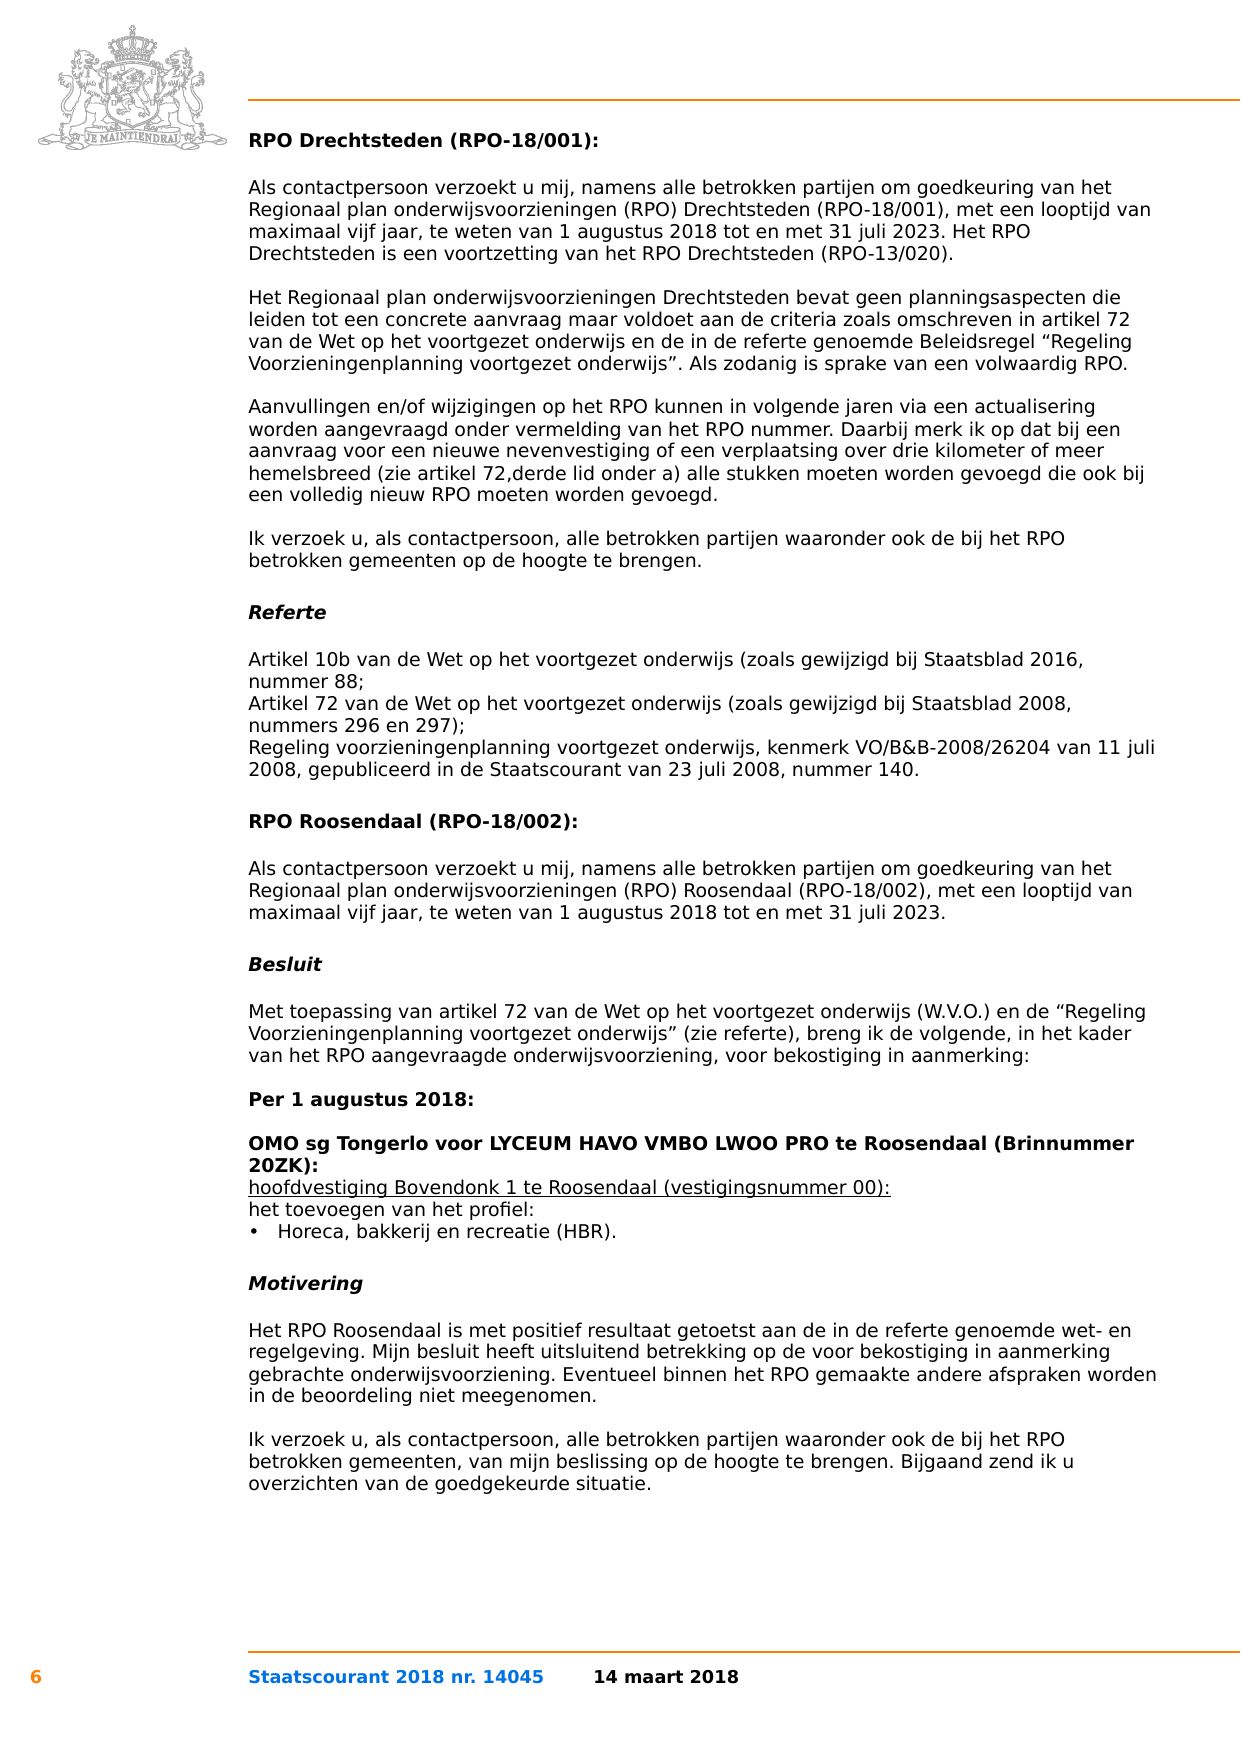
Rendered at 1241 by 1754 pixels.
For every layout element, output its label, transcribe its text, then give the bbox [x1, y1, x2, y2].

text Het RPO Roosendaal is met positief resultaat getoetst aan de in de referte genoemde wet- en regelgeving. Mijn besluit heeft uitsluitend betrekking op de voor bekostiging in aanmerking gebrachte onderwijsvoorziening. Eventueel binnen het RPO gemaakte andere afspraken worden in de beoordeling niet meegenomen. [248, 1319, 1163, 1407]
text Artikel 10b van de Wet op het voortgezet onderwijs (zoals gewijzigd bij Staatsblad 2016, nummer 88; [248, 649, 1163, 693]
subtitle RPO Roosendaal (RPO-18/002): [248, 811, 1163, 833]
text Per 1 augustus 2018: [248, 1089, 1163, 1111]
subtitle RPO Drechtsteden (RPO-18/001): [248, 130, 1163, 152]
text Als contactpersoon verzoekt u mij, namens alle betrokken partijen om goedkeuring van het Regionaal plan onderwijsvoorzieningen (RPO) Drechtsteden (RPO-18/001), met een looptijd van maximaal vijf jaar, te weten van 1 augustus 2018 tot en met 31 juli 2023. Het RPO Drechtsteden is een voortzetting van het RPO Drechtsteden (RPO-13/020). [248, 177, 1163, 265]
text Ik verzoek u, als contactpersoon, alle betrokken partijen waaronder ook de bij het RPO betrokken gemeenten, van mijn beslissing op de hoogte te brengen. Bijgaand zend ik u overzichten van de goedgekeurde situatie. [248, 1429, 1163, 1495]
text Ik verzoek u, als contactpersoon, alle betrokken partijen waaronder ook de bij het RPO betrokken gemeenten op de hoogte te brengen. [248, 528, 1163, 572]
picture [38, 25, 227, 150]
text Aanvullingen en/of wijzigingen op het RPO kunnen in volgende jaren via een actualisering worden aangevraagd onder vermelding van het RPO nummer. Daarbij merk ik op dat bij een aanvraag voor een nieuwe nevenvestiging of een verplaatsing over drie kilometer of meer hemelsbreed (zie artikel 72,derde lid onder a) alle stukken moeten worden gevoegd die ook bij een volledig nieuw RPO moeten worden gevoegd. [248, 396, 1163, 506]
text Als contactpersoon verzoekt u mij, namens alle betrokken partijen om goedkeuring van het Regionaal plan onderwijsvoorzieningen (RPO) Roosendaal (RPO-18/002), met een looptijd van maximaal vijf jaar, te weten van 1 augustus 2018 tot en met 31 juli 2023. [248, 858, 1163, 924]
subtitle Besluit [248, 954, 1163, 976]
text hoofdvestiging Bovendonk 1 te Roosendaal (vestigingsnummer 00): [248, 1177, 1163, 1198]
subtitle Motivering [248, 1272, 1163, 1294]
text het toevoegen van het profiel: [248, 1198, 1163, 1221]
text • Horeca, bakkerij en recreatie (HBR). [248, 1221, 1163, 1242]
text OMO sg Tongerlo voor LYCEUM HAVO VMBO LWOO PRO te Roosendaal (Brinnummer 20ZK): [248, 1133, 1163, 1177]
text Met toepassing van artikel 72 van de Wet op het voortgezet onderwijs (W.V.O.) en de “Regeling Voorzieningenplanning voortgezet onderwijs” (zie referte), breng ik de volgende, in het kader van het RPO aangevraagde onderwijsvoorziening, voor bekostiging in aanmerking: [248, 1001, 1163, 1067]
subtitle Referte [248, 602, 1163, 624]
text Regeling voorzieningenplanning voortgezet onderwijs, kenmerk VO/B&B-2008/26204 van 11 juli 2008, gepubliceerd in de Staatscourant van 23 juli 2008, nummer 140. [248, 737, 1163, 781]
text Artikel 72 van de Wet op het voortgezet onderwijs (zoals gewijzigd bij Staatsblad 2008, nummers 296 en 297); [248, 693, 1163, 737]
text Het Regionaal plan onderwijsvoorzieningen Drechtsteden bevat geen planningsaspecten die leiden tot een concrete aanvraag maar voldoet aan de criteria zoals omschreven in artikel 72 van de Wet op het voortgezet onderwijs en de in de referte genoemde Beleidsregel “Regeling Voorzieningenplanning voortgezet onderwijs”. Als zodanig is sprake van een volwaardig RPO. [248, 287, 1163, 374]
